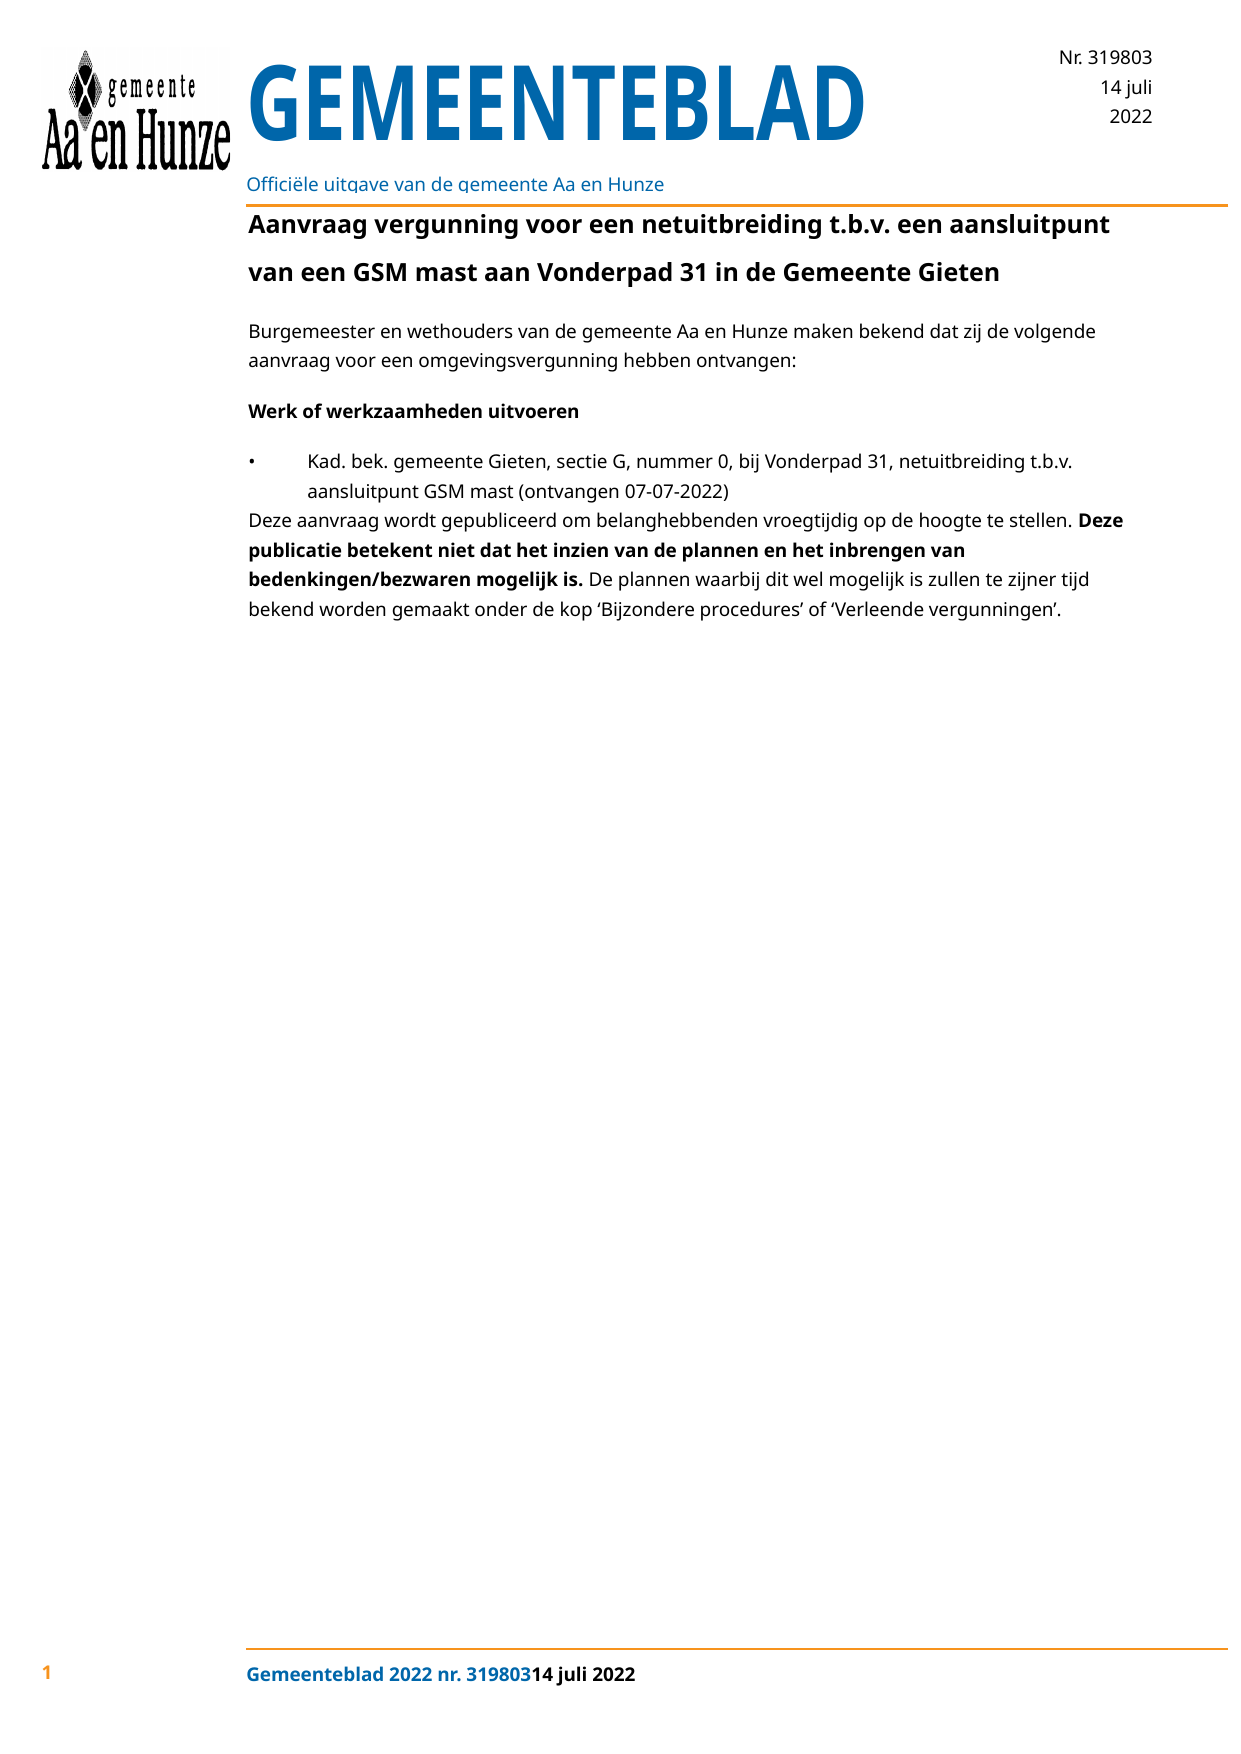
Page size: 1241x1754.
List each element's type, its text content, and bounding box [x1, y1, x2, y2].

text Werk of werkzaamheden uitvoeren [248, 398, 1152, 424]
picture [41, 47, 231, 172]
text Burgemeester en wethouders van de gemeente Aa en Hunze maken bekend dat zij de volgende aanvraag voor een omgevingsvergunning hebben ontvangen: [248, 318, 1152, 373]
list Kad. bek. gemeente Gieten, sectie G, nummer 0, bij Vonderpad 31, netuitbreiding t.b.v. aansluitpunt GSM mast (ontvangen 07-07-2022) [248, 448, 1152, 504]
text Deze aanvraag wordt gepubliceerd om belanghebbenden vroegtijdig op de hoogte te stellen. Deze publicatie betekent niet dat het inzien van de plannen en het inbrengen van bedenkingen/bezwaren mogelijk is. De plannen waarbij dit wel mogelijk is zullen te zijner tijd bekend worden gemaakt onder de kop ‘Bijzondere procedures’ of ‘Verleende vergunningen’. [248, 507, 1152, 622]
text Aanvraag vergunning voor een netuitbreiding t.b.v. een aansluitpunt van een GSM mast aan Vonderpad 31 in de Gemeente Gieten [248, 207, 1152, 288]
